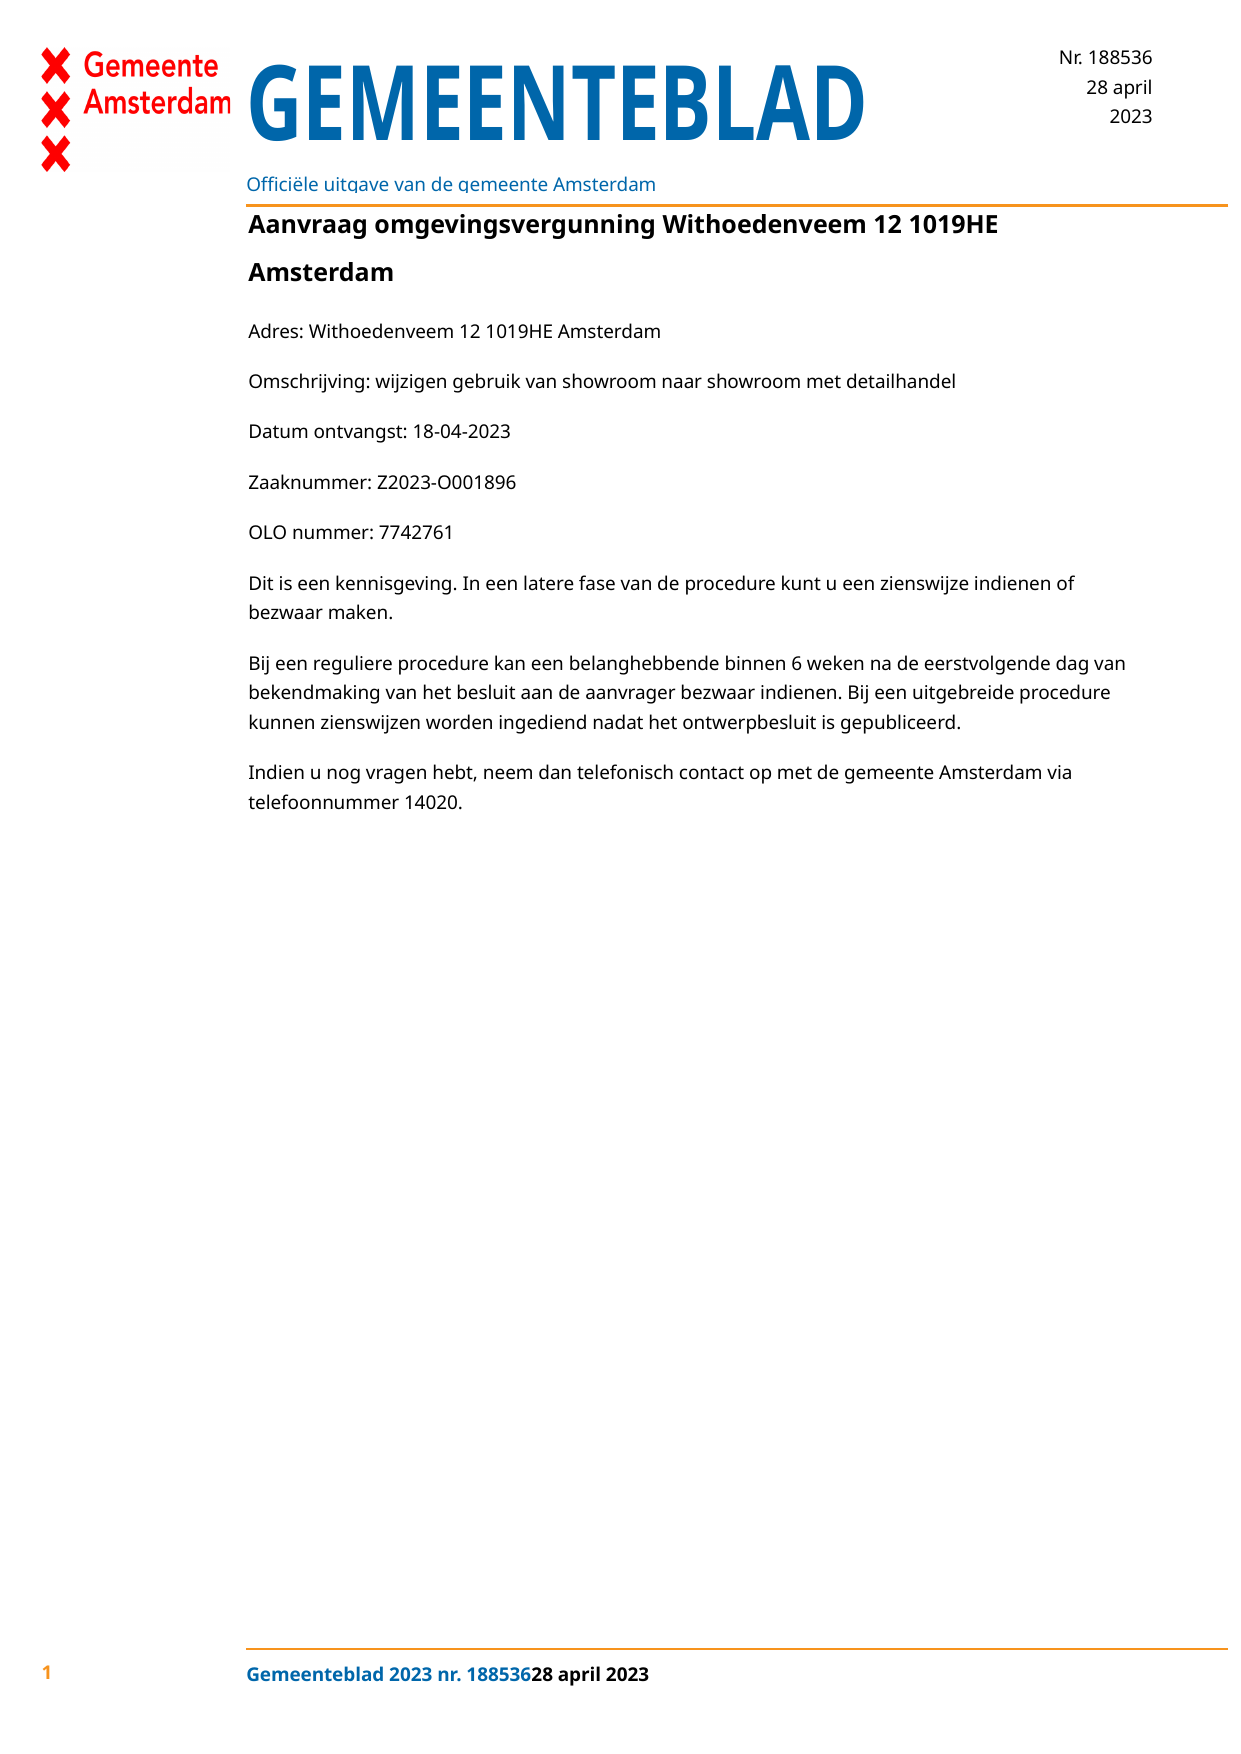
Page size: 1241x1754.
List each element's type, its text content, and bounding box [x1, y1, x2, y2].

picture [41, 47, 231, 172]
text Aanvraag omgevingsvergunning Withoedenveem 12 1019HE Amsterdam [248, 207, 1152, 288]
text OLO nummer: 7742761 [248, 519, 1152, 545]
text Adres: Withoedenveem 12 1019HE Amsterdam [248, 318, 1152, 344]
text Zaaknummer: Z2023-O001896 [248, 469, 1152, 495]
text Indien u nog vragen hebt, neem dan telefonisch contact op met de gemeente Amsterdam via telefoonnummer 14020. [248, 759, 1152, 815]
text Datum ontvangst: 18-04-2023 [248, 419, 1152, 444]
text Omschrijving: wijzigen gebruik van showroom naar showroom met detailhandel [248, 368, 1152, 394]
text Bij een reguliere procedure kan een belanghebbende binnen 6 weken na de eerstvolgende dag van bekendmaking van het besluit aan de aanvrager bezwaar indienen. Bij een uitgebreide procedure kunnen zienswijzen worden ingediend nadat het ontwerpbesluit is gepubliceerd. [248, 650, 1152, 735]
text Dit is een kennisgeving. In een latere fase van de procedure kunt u een zienswijze indienen of bezwaar maken. [248, 570, 1152, 625]
